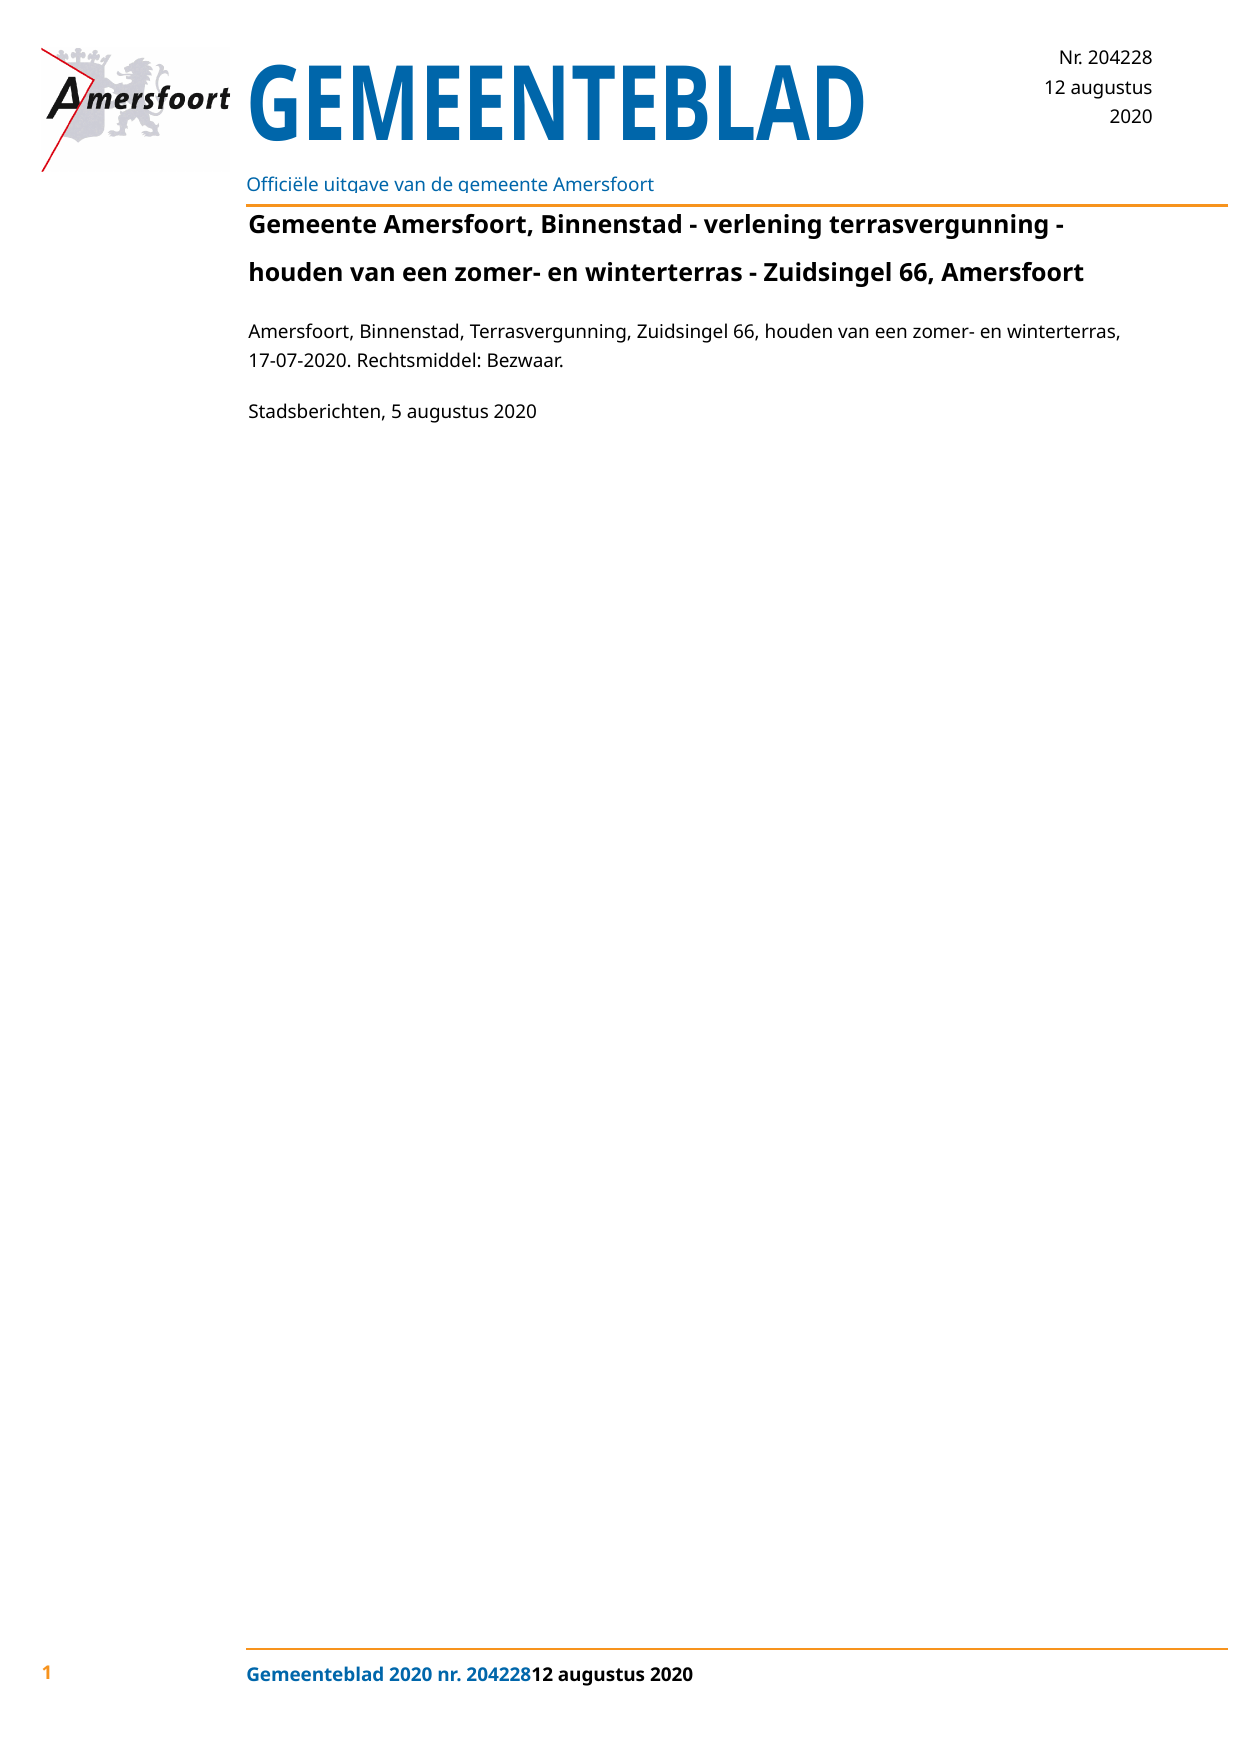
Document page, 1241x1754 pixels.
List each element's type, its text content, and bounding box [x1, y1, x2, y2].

picture [41, 47, 231, 172]
text Stadsberichten, 5 augustus 2020 [248, 398, 1152, 424]
text Amersfoort, Binnenstad, Terrasvergunning, Zuidsingel 66, houden van een zomer- en winterterras, 17-07-2020. Rechtsmiddel: Bezwaar. [248, 318, 1152, 373]
text Gemeente Amersfoort, Binnenstad - verlening terrasvergunning - houden van een zomer- en winterterras - Zuidsingel 66, Amersfoort [248, 207, 1152, 288]
